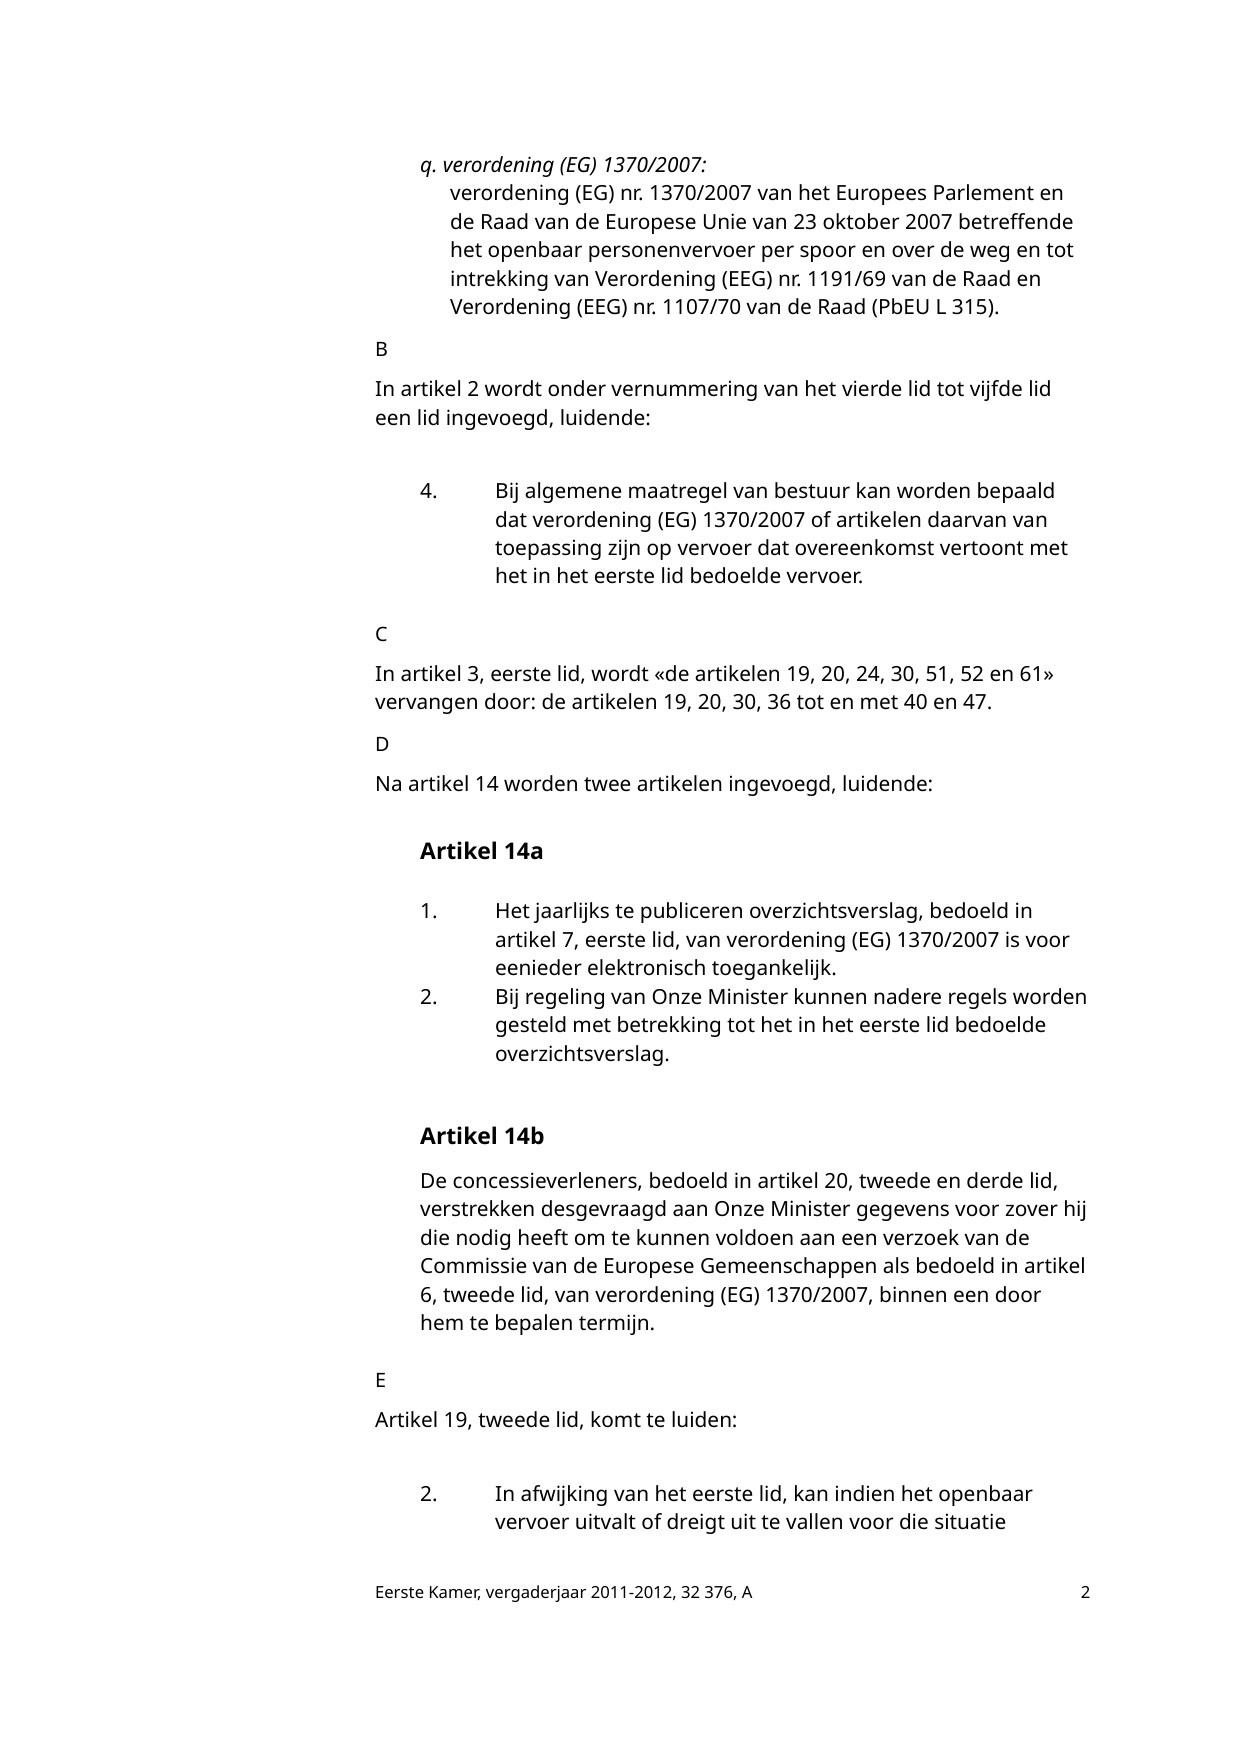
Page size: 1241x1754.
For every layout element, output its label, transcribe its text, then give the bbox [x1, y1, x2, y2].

text C [375, 620, 1090, 647]
subtitle Artikel 14a [420, 835, 1090, 867]
text q. verordening (EG) 1370/2007: [420, 150, 1090, 178]
list Bij regeling van Onze Minister kunnen nadere regels worden gesteld met betrekking tot het in het eerste lid bedoelde overzichtsverslag. [420, 982, 1090, 1067]
text Artikel 19, tweede lid, komt te luiden: [375, 1405, 1090, 1434]
list Het jaarlijks te publiceren overzichtsverslag, bedoeld in artikel 7, eerste lid, van verordening (EG) 1370/2007 is voor eenieder elektronisch toegankelijk. [420, 897, 1090, 982]
list Bij algemene maatregel van bestuur kan worden bepaald dat verordening (EG) 1370/2007 of artikelen daarvan van toepassing zijn op vervoer dat overeenkomst vertoont met het in het eerste lid bedoelde vervoer. [420, 476, 1090, 590]
text E [375, 1367, 1090, 1393]
text In artikel 3, eerste lid, wordt «de artikelen 19, 20, 24, 30, 51, 52 en 61» vervangen door: de artikelen 19, 20, 30, 36 tot en met 40 en 47. [375, 659, 1090, 716]
text D [375, 731, 1090, 758]
text De concessieverleners, bedoeld in artikel 20, tweede en derde lid, verstrekken desgevraagd aan Onze Minister gegevens voor zover hij die nodig heeft om te kunnen voldoen aan een verzoek van de Commissie van de Europese Gemeenschappen als bedoeld in artikel 6, tweede lid, van verordening (EG) 1370/2007, binnen een door hem te bepalen termijn. [420, 1166, 1090, 1337]
text Na artikel 14 worden twee artikelen ingevoegd, luidende: [375, 769, 1090, 798]
text B [375, 336, 1090, 363]
text verordening (EG) nr. 1370/2007 van het Europees Parlement en de Raad van de Europese Unie van 23 oktober 2007 betreffende het openbaar personenvervoer per spoor en over de weg en tot intrekking van Verordening (EEG) nr. 1191/69 van de Raad en Verordening (EEG) nr. 1107/70 van de Raad (PbEU L 315). [450, 178, 1090, 321]
list In afwijking van het eerste lid, kan indien het openbaar vervoer uitvalt of dreigt uit te vallen voor die situatie [420, 1479, 1090, 1536]
subtitle Artikel 14b [420, 1120, 1090, 1151]
text In artikel 2 wordt onder vernummering van het vierde lid tot vijfde lid een lid ingevoegd, luidende: [375, 374, 1090, 431]
